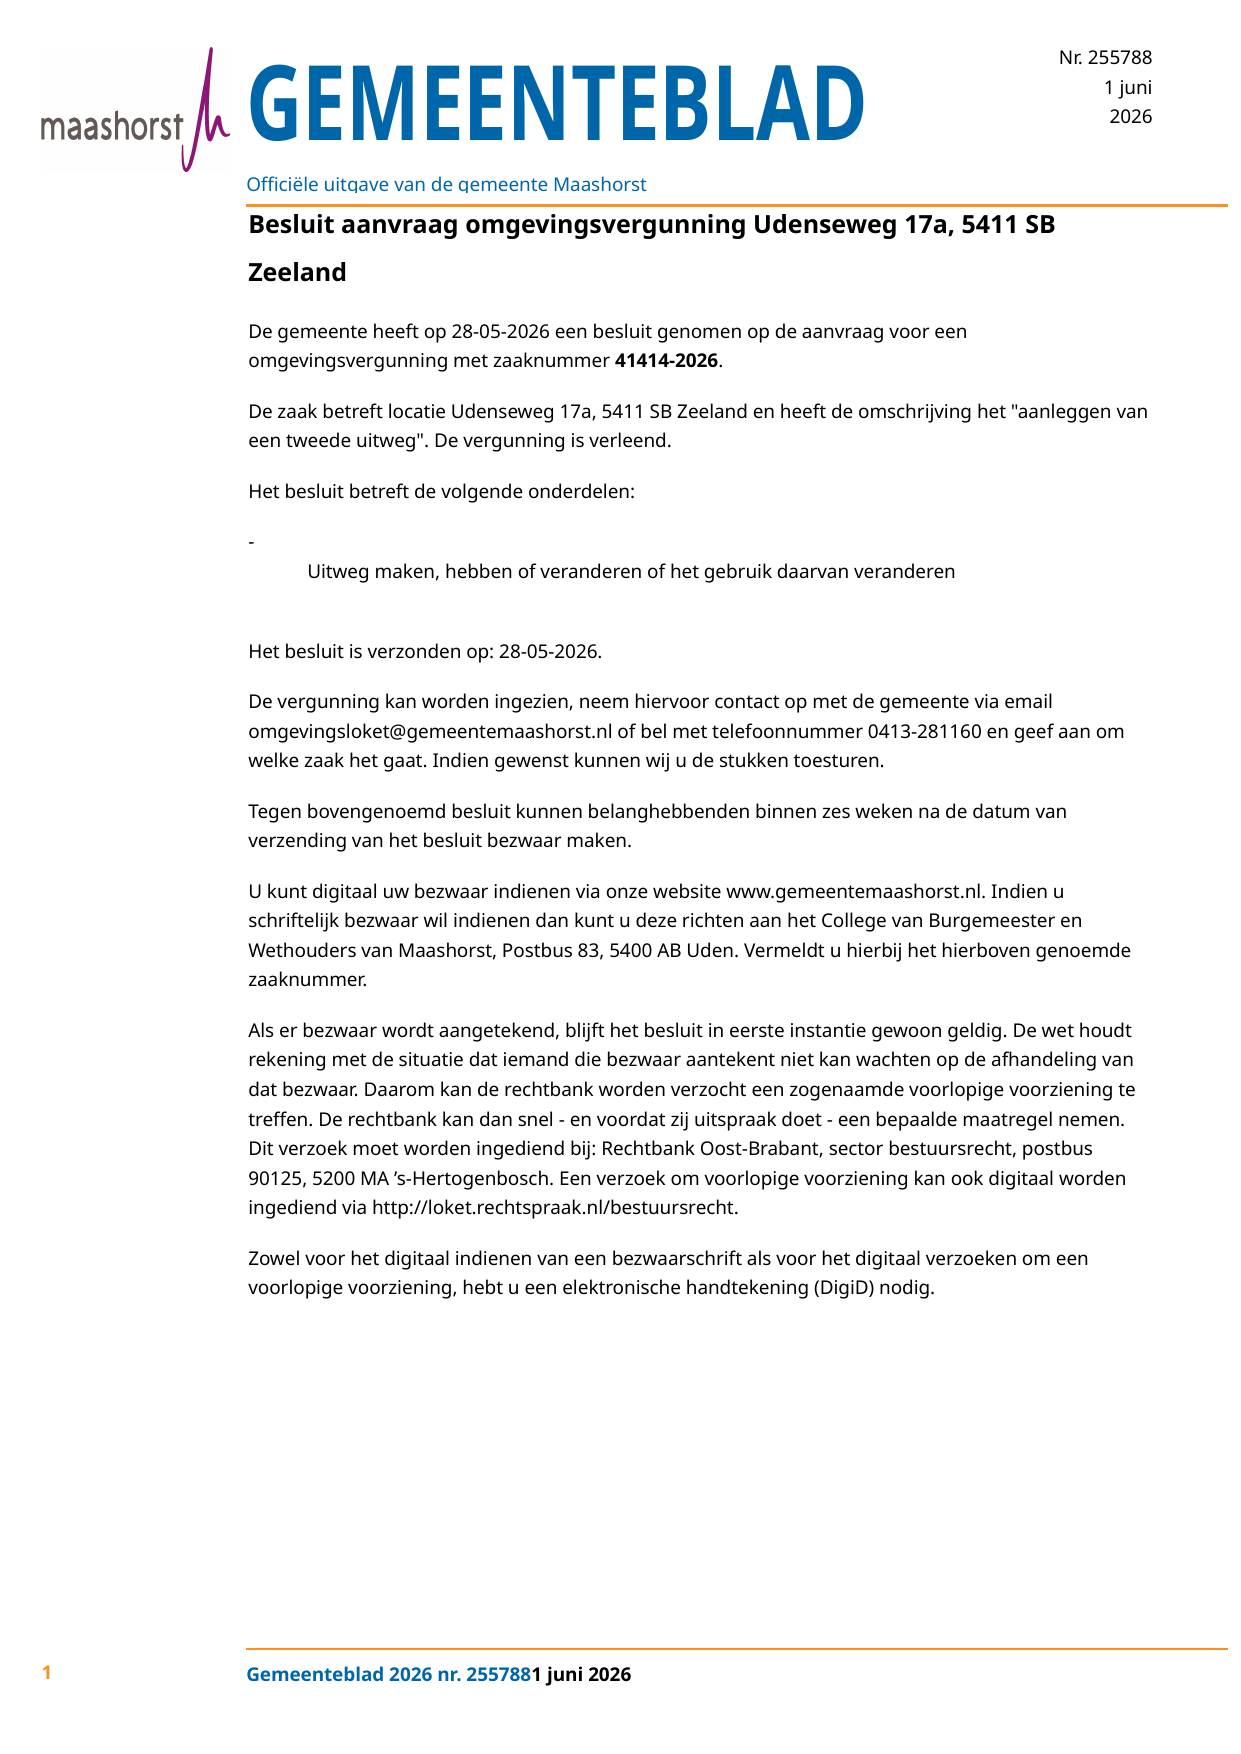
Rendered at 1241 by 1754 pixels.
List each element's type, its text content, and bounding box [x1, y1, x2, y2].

text Tegen bovengenoemd besluit kunnen belanghebbenden binnen zes weken na de datum van verzending van het besluit bezwaar maken. [248, 798, 1152, 853]
text De gemeente heeft op 28-05-2026 een besluit genomen op de aanvraag voor een omgevingsvergunning met zaaknummer 41414-2026. [248, 318, 1152, 373]
text Het besluit is verzonden op: 28-05-2026. [248, 638, 1152, 664]
text De vergunning kan worden ingezien, neem hiervoor contact op met de gemeente via email omgevingsloket@gemeentemaashorst.nl of bel met telefoonnummer 0413-281160 en geef aan om welke zaak het gaat. Indien gewenst kunnen wij u de stukken toesturen. [248, 688, 1152, 773]
text U kunt digitaal uw bezwaar indienen via onze website www.gemeentemaashorst.nl. Indien u schriftelijk bezwaar wil indienen dan kunt u deze richten aan het College van Burgemeester en Wethouders van Maashorst, Postbus 83, 5400 AB Uden. Vermeldt u hierbij het hierboven genoemde zaaknummer. [248, 878, 1152, 992]
text Besluit aanvraag omgevingsvergunning Udenseweg 17a, 5411 SB Zeeland [248, 207, 1152, 288]
text Het besluit betreft de volgende onderdelen: [248, 478, 1152, 504]
picture [41, 47, 231, 172]
text De zaak betreft locatie Udenseweg 17a, 5411 SB Zeeland en heeft de omschrijving het "aanleggen van een tweede uitweg". De vergunning is verleend. [248, 398, 1152, 453]
list Uitweg maken, hebben of veranderen of het gebruik daarvan veranderen [248, 558, 1152, 584]
text Zowel voor het digitaal indienen van een bezwaarschrift als voor het digitaal verzoeken om een voorlopige voorziening, hebt u een elektronische handtekening (DigiD) nodig. [248, 1245, 1152, 1300]
text Als er bezwaar wordt aangetekend, blijft het besluit in eerste instantie gewoon geldig. De wet houdt rekening met de situatie dat iemand die bezwaar aantekent niet kan wachten op de afhandeling van dat bezwaar. Daarom kan de rechtbank worden verzocht een zogenaamde voorlopige voorziening te treffen. De rechtbank kan dan snel - en voordat zij uitspraak doet - een bepaalde maatregel nemen. Dit verzoek moet worden ingediend bij: Rechtbank Oost-Brabant, sector bestuursrecht, postbus 90125, 5200 MA ’s-Hertogenbosch. Een verzoek om voorlopige voorziening kan ook digitaal worden ingediend via http://loket.rechtspraak.nl/bestuursrecht. [248, 1017, 1152, 1220]
